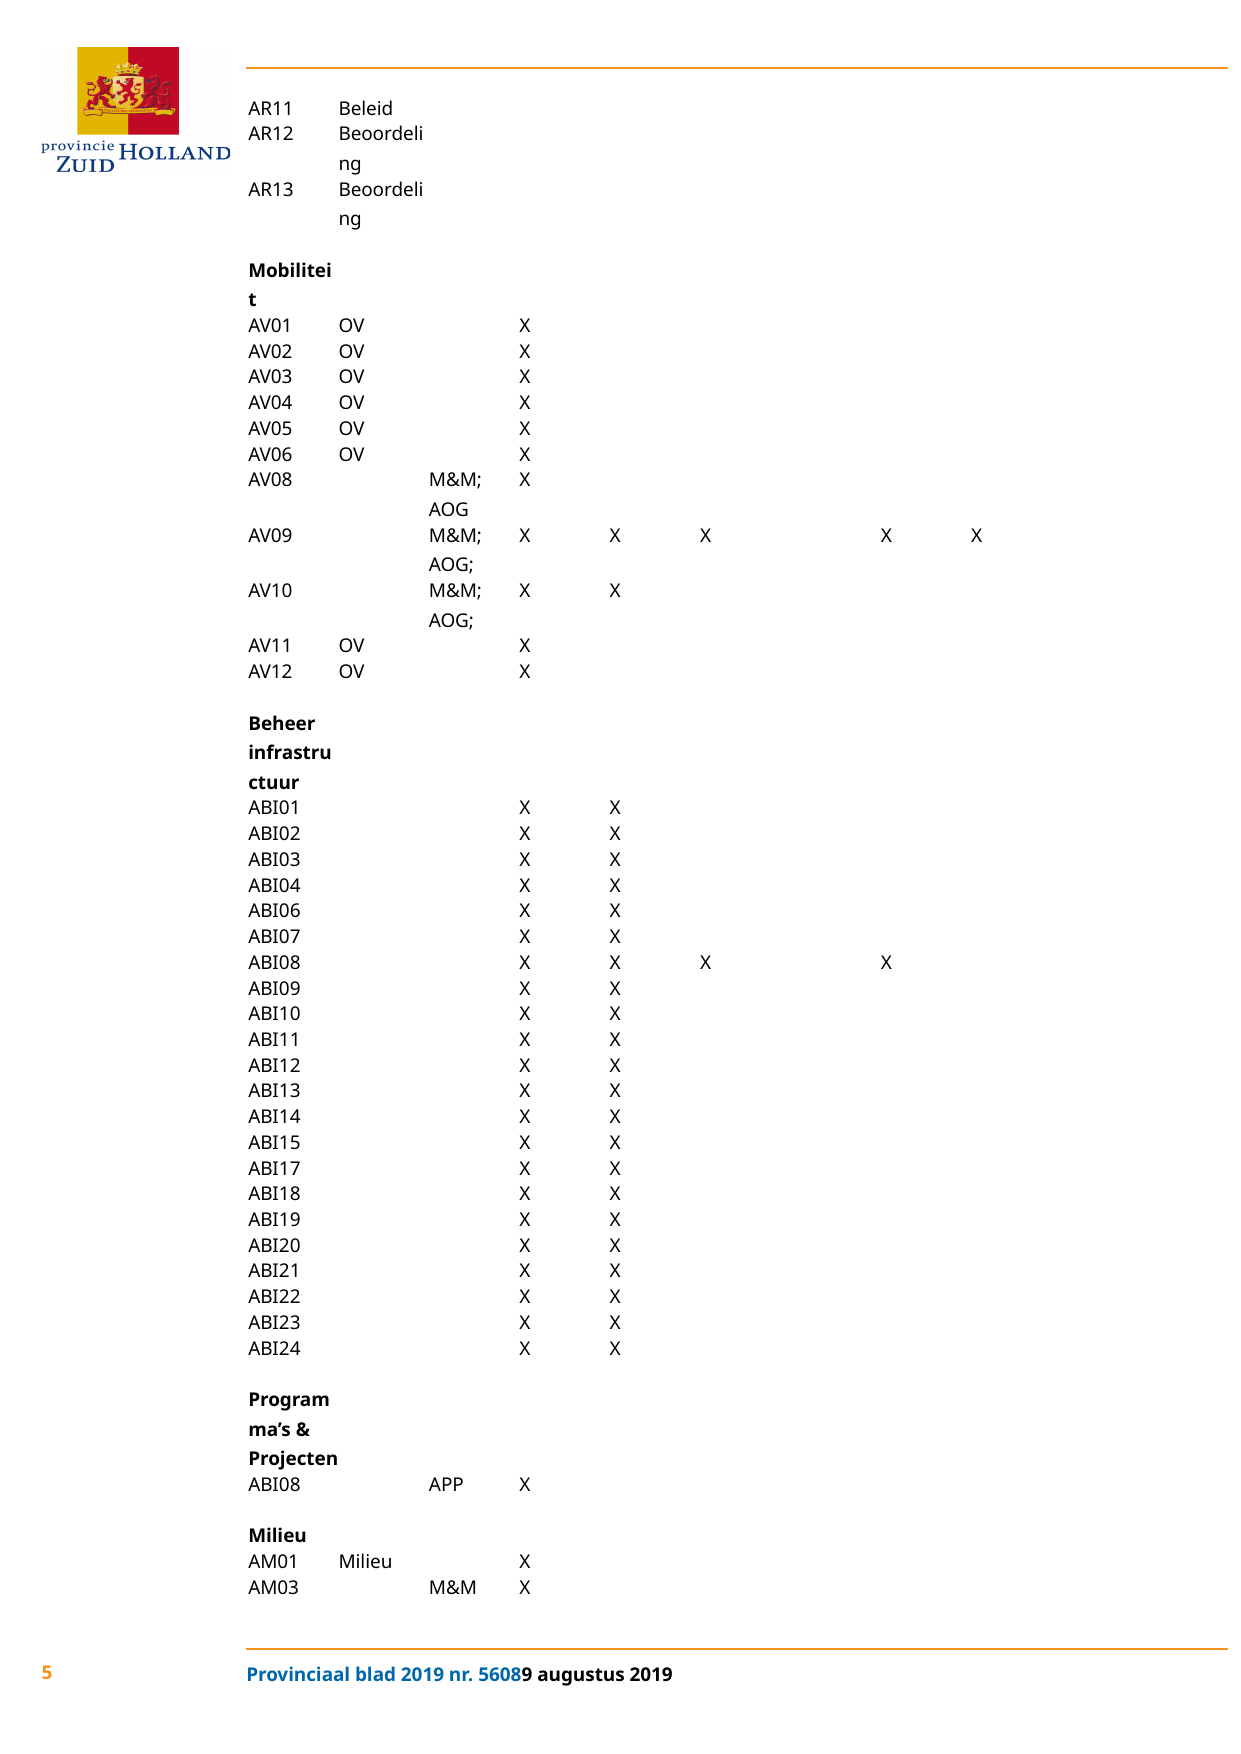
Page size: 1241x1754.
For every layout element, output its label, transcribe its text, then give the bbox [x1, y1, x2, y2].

table_cell [1061, 176, 1152, 231]
table_cell [790, 1471, 881, 1497]
table_cell ABI07 [248, 923, 338, 949]
table_cell [790, 522, 881, 577]
table_cell [881, 1523, 971, 1548]
table_cell ABI18 [248, 1181, 338, 1206]
table_cell [338, 1026, 429, 1052]
table_cell [700, 846, 790, 872]
table_cell [429, 121, 519, 176]
table_cell [790, 975, 881, 1000]
table_cell X [609, 1206, 700, 1232]
table_cell [971, 1574, 1061, 1600]
table_cell [881, 415, 971, 441]
table_cell X [609, 1309, 700, 1335]
table_cell [881, 389, 971, 415]
table_cell [881, 1574, 971, 1600]
table_cell [700, 441, 790, 467]
table_cell [971, 658, 1061, 684]
table_cell [700, 710, 790, 794]
table_cell [700, 1523, 790, 1548]
table_cell X [519, 1000, 609, 1026]
table_cell [1061, 1181, 1152, 1206]
table_cell [429, 1181, 519, 1206]
table_cell [609, 658, 700, 684]
table_cell X [971, 522, 1061, 577]
table_cell X [519, 633, 609, 658]
table_cell [519, 95, 609, 121]
table_cell [1061, 795, 1152, 820]
table_cell X [609, 820, 700, 846]
table_cell [971, 846, 1061, 872]
table_cell [338, 1232, 429, 1258]
table_cell [609, 338, 700, 364]
table_cell [609, 1471, 700, 1497]
table_cell [338, 1103, 429, 1129]
table_cell [338, 684, 429, 710]
table_cell [881, 820, 971, 846]
table_cell [700, 1026, 790, 1052]
table_cell [881, 684, 971, 710]
table_cell X [519, 1155, 609, 1181]
table_cell [338, 1386, 429, 1471]
table_cell [1061, 415, 1152, 441]
table_cell [338, 872, 429, 897]
table_cell [1061, 975, 1152, 1000]
table_cell [338, 846, 429, 872]
table_cell X [609, 1284, 700, 1309]
table_cell AV11 [248, 633, 338, 658]
table_cell [971, 441, 1061, 467]
table_cell [881, 1181, 971, 1206]
table_cell [429, 1361, 519, 1386]
table_cell [971, 898, 1061, 923]
table_cell [609, 1523, 700, 1548]
table_cell [519, 1497, 609, 1523]
table_cell [338, 1284, 429, 1309]
table_cell [609, 389, 700, 415]
table_cell X [519, 1181, 609, 1206]
table_cell [1061, 257, 1152, 312]
table_cell [1061, 467, 1152, 522]
table_cell [700, 658, 790, 684]
table_cell ABI10 [248, 1000, 338, 1026]
table_cell [609, 467, 700, 522]
table_cell [881, 1471, 971, 1497]
picture [41, 47, 231, 172]
table_cell [429, 1206, 519, 1232]
table_cell [700, 1335, 790, 1361]
table_cell [971, 1258, 1061, 1283]
table_cell [700, 872, 790, 897]
table_cell [881, 1335, 971, 1361]
table_cell OV [338, 441, 429, 467]
table_cell [971, 338, 1061, 364]
table_cell [338, 522, 429, 577]
table_cell AR11 [248, 95, 338, 121]
table_cell X [519, 923, 609, 949]
table_cell [700, 1000, 790, 1026]
table_cell X [519, 872, 609, 897]
table_cell [1061, 872, 1152, 897]
table_cell [971, 633, 1061, 658]
table_cell [338, 257, 429, 312]
table_cell [1061, 522, 1152, 577]
table_cell OV [338, 415, 429, 441]
table_cell Programma’s & Projecten [248, 1386, 338, 1471]
table_cell [700, 1574, 790, 1600]
table_cell AV10 [248, 577, 338, 632]
table_cell [790, 1026, 881, 1052]
table_cell X [700, 522, 790, 577]
table_cell [700, 923, 790, 949]
table_cell [429, 1026, 519, 1052]
table_cell ABI12 [248, 1052, 338, 1078]
table_cell [609, 684, 700, 710]
table_cell X [609, 1026, 700, 1052]
table_cell [1061, 1497, 1152, 1523]
table_cell [881, 1232, 971, 1258]
table_cell [429, 684, 519, 710]
table_cell X [519, 1026, 609, 1052]
table_cell [1061, 1000, 1152, 1026]
table_cell [971, 1232, 1061, 1258]
table_cell OV [338, 389, 429, 415]
table_cell Beheer infrastructuur [248, 710, 338, 794]
table_cell OV [338, 658, 429, 684]
table_cell X [519, 1309, 609, 1335]
table_cell [700, 338, 790, 364]
table_cell [1061, 364, 1152, 389]
table_cell X [609, 1129, 700, 1155]
table_cell [1061, 1386, 1152, 1471]
table_cell X [519, 1574, 609, 1600]
table_cell X [609, 1155, 700, 1181]
table_cell X [519, 898, 609, 923]
table_cell [700, 1103, 790, 1129]
table_cell [881, 898, 971, 923]
table_cell [338, 1335, 429, 1361]
table_cell OV [338, 364, 429, 389]
table_cell [338, 975, 429, 1000]
table_cell OV [338, 338, 429, 364]
table_cell X [519, 1258, 609, 1283]
table_cell [881, 1549, 971, 1574]
table_cell [429, 1129, 519, 1155]
table_cell [1061, 441, 1152, 467]
table_cell [609, 121, 700, 176]
table_cell [971, 1052, 1061, 1078]
table_cell [971, 975, 1061, 1000]
table_cell [1061, 95, 1152, 121]
table_cell [1061, 1361, 1152, 1386]
table_cell AM03 [248, 1574, 338, 1600]
table_cell [790, 1284, 881, 1309]
table_cell [790, 1574, 881, 1600]
table_cell [881, 441, 971, 467]
table_cell [881, 1129, 971, 1155]
table_cell [429, 1103, 519, 1129]
table_cell [790, 710, 881, 794]
table_cell X [519, 312, 609, 338]
table_cell [881, 1386, 971, 1471]
table_cell [519, 1386, 609, 1471]
table_cell [1061, 1549, 1152, 1574]
table_cell AV09 [248, 522, 338, 577]
table_cell [881, 1309, 971, 1335]
table_cell [338, 1181, 429, 1206]
table_cell [790, 846, 881, 872]
table_cell [1061, 1232, 1152, 1258]
table_cell X [519, 364, 609, 389]
table_cell ABI22 [248, 1284, 338, 1309]
table_cell X [519, 1471, 609, 1497]
table_cell [1061, 1523, 1152, 1548]
table_cell [248, 684, 338, 710]
table_cell [971, 1309, 1061, 1335]
table_cell [790, 1103, 881, 1129]
table_cell X [519, 975, 609, 1000]
table_cell [429, 1000, 519, 1026]
table_cell [1061, 312, 1152, 338]
table_cell [429, 1549, 519, 1574]
table_cell [790, 338, 881, 364]
table_cell [519, 231, 609, 257]
table_cell X [519, 522, 609, 577]
table_cell [700, 633, 790, 658]
table_cell X [519, 820, 609, 846]
table_cell [790, 467, 881, 522]
table_cell [700, 1155, 790, 1181]
table_cell [971, 1284, 1061, 1309]
table_cell [519, 121, 609, 176]
table_cell M&M; AOG; [429, 522, 519, 577]
table_cell [338, 923, 429, 949]
table_cell ABI17 [248, 1155, 338, 1181]
table_cell X [519, 1052, 609, 1078]
table_cell [790, 1052, 881, 1078]
table_cell [971, 820, 1061, 846]
table_cell [1061, 121, 1152, 176]
table_cell [1061, 1309, 1152, 1335]
table_cell [1061, 1258, 1152, 1283]
table_cell [1061, 1078, 1152, 1103]
table_cell [971, 577, 1061, 632]
table_cell [790, 820, 881, 846]
table_cell [881, 633, 971, 658]
table_cell AV03 [248, 364, 338, 389]
table_cell [971, 1000, 1061, 1026]
table_cell [429, 898, 519, 923]
table_cell [971, 1155, 1061, 1181]
table_cell [338, 1497, 429, 1523]
table_cell [881, 176, 971, 231]
table_cell [790, 1232, 881, 1258]
table_cell AR12 [248, 121, 338, 176]
table_cell [881, 1103, 971, 1129]
table_cell [248, 1497, 338, 1523]
table_cell [429, 633, 519, 658]
table_cell [971, 415, 1061, 441]
table_cell M&M; AOG [429, 467, 519, 522]
table_cell [790, 1497, 881, 1523]
table_cell [1061, 846, 1152, 872]
table_cell OV [338, 633, 429, 658]
table_cell X [519, 1549, 609, 1574]
table_cell AR13 [248, 176, 338, 231]
table_cell ABI01 [248, 795, 338, 820]
table_cell [700, 231, 790, 257]
table_cell X [519, 338, 609, 364]
table_cell X [519, 1103, 609, 1129]
table_cell [429, 658, 519, 684]
table_cell ABI08 [248, 949, 338, 975]
table_cell [971, 95, 1061, 121]
table_cell [429, 312, 519, 338]
table_cell [790, 658, 881, 684]
table_cell X [609, 1335, 700, 1361]
table_cell ABI13 [248, 1078, 338, 1103]
table_cell [609, 176, 700, 231]
table_cell AV06 [248, 441, 338, 467]
table_cell [609, 1386, 700, 1471]
table_cell OV [338, 312, 429, 338]
table_cell [429, 923, 519, 949]
table_cell [881, 577, 971, 632]
table_cell X [519, 467, 609, 522]
table_cell [338, 577, 429, 632]
table_cell ABI09 [248, 975, 338, 1000]
table_cell [971, 1181, 1061, 1206]
table_cell [700, 795, 790, 820]
table_cell [790, 898, 881, 923]
table_cell [881, 364, 971, 389]
table_cell [881, 923, 971, 949]
table_cell [790, 1386, 881, 1471]
table_cell X [609, 872, 700, 897]
table_cell [881, 338, 971, 364]
table_cell [429, 1078, 519, 1103]
table_cell [338, 795, 429, 820]
table_cell [790, 1206, 881, 1232]
table_cell [881, 1206, 971, 1232]
table_cell [429, 1052, 519, 1078]
table_cell [971, 1129, 1061, 1155]
table_cell [338, 710, 429, 794]
table_cell [881, 1361, 971, 1386]
table_cell [338, 1471, 429, 1497]
table_cell [790, 1078, 881, 1103]
table_cell [700, 1232, 790, 1258]
table_cell [971, 257, 1061, 312]
table_cell [700, 1471, 790, 1497]
table_cell ABI23 [248, 1309, 338, 1335]
table_cell [700, 1206, 790, 1232]
table_cell [429, 1335, 519, 1361]
table_cell X [609, 1000, 700, 1026]
table_cell [700, 364, 790, 389]
table_cell X [519, 577, 609, 632]
table_cell [700, 1052, 790, 1078]
table_cell Beleid [338, 95, 429, 121]
table_cell [338, 1523, 429, 1548]
table_cell X [519, 389, 609, 415]
table_cell X [881, 949, 971, 975]
table_cell [338, 231, 429, 257]
table_cell [429, 1309, 519, 1335]
table_cell [790, 684, 881, 710]
table_cell [429, 389, 519, 415]
table_cell [790, 577, 881, 632]
table_cell ABI03 [248, 846, 338, 872]
table_cell X [609, 1232, 700, 1258]
table_cell [338, 949, 429, 975]
table_cell [429, 1232, 519, 1258]
table_cell [519, 1361, 609, 1386]
table_cell [700, 1386, 790, 1471]
table_cell [881, 872, 971, 897]
table_cell [338, 1258, 429, 1283]
table_cell [971, 1386, 1061, 1471]
table_cell [881, 1258, 971, 1283]
table_cell [700, 1258, 790, 1283]
table_cell [338, 1078, 429, 1103]
table_cell [790, 312, 881, 338]
table_cell ABI06 [248, 898, 338, 923]
table_cell [429, 231, 519, 257]
table_cell [338, 467, 429, 522]
table_cell [790, 389, 881, 415]
table_cell [700, 1361, 790, 1386]
table_cell [700, 1078, 790, 1103]
table_cell [790, 949, 881, 975]
table_cell X [519, 1206, 609, 1232]
table_cell [790, 1361, 881, 1386]
table_cell [609, 312, 700, 338]
table_cell [971, 1206, 1061, 1232]
table_cell [971, 1103, 1061, 1129]
table_cell [1061, 1574, 1152, 1600]
table_cell X [609, 846, 700, 872]
table_cell [700, 1284, 790, 1309]
table_cell X [519, 441, 609, 467]
table_cell [1061, 1155, 1152, 1181]
table_cell [971, 1497, 1061, 1523]
table_cell [1061, 1471, 1152, 1497]
table_cell [338, 1309, 429, 1335]
table_cell [429, 710, 519, 794]
table_cell [971, 710, 1061, 794]
table_cell AV12 [248, 658, 338, 684]
table_cell AM01 [248, 1549, 338, 1574]
table_cell Milieu [338, 1549, 429, 1574]
table_cell [1061, 1052, 1152, 1078]
table_cell [429, 338, 519, 364]
table_cell [1061, 1129, 1152, 1155]
table_cell [429, 846, 519, 872]
table_cell [971, 923, 1061, 949]
table_cell [971, 684, 1061, 710]
table_cell [881, 1284, 971, 1309]
table_cell [790, 257, 881, 312]
table_cell X [609, 1078, 700, 1103]
table_cell [429, 257, 519, 312]
table_cell [790, 441, 881, 467]
table_cell [881, 846, 971, 872]
table_cell [1061, 898, 1152, 923]
table_cell [881, 1155, 971, 1181]
table_cell [790, 795, 881, 820]
table_cell AV04 [248, 389, 338, 415]
table_cell [609, 231, 700, 257]
table_cell X [519, 415, 609, 441]
table_cell [700, 121, 790, 176]
table_cell [429, 975, 519, 1000]
table_cell [338, 1574, 429, 1600]
table_cell [700, 415, 790, 441]
table_cell [881, 1026, 971, 1052]
table_cell [338, 1361, 429, 1386]
table_cell [609, 95, 700, 121]
table_cell [609, 1549, 700, 1574]
table_cell X [519, 1129, 609, 1155]
table_cell [790, 1309, 881, 1335]
table_cell [790, 633, 881, 658]
table_cell [700, 176, 790, 231]
table_cell ABI14 [248, 1103, 338, 1129]
table_cell [338, 820, 429, 846]
table_cell [881, 1497, 971, 1523]
table_cell ABI21 [248, 1258, 338, 1283]
table_cell [429, 1523, 519, 1548]
table_cell X [609, 1052, 700, 1078]
table_cell [971, 1026, 1061, 1052]
table_cell [881, 95, 971, 121]
table_cell [1061, 949, 1152, 975]
table_cell X [881, 522, 971, 577]
table_cell [1061, 1335, 1152, 1361]
table_cell [790, 415, 881, 441]
table_cell X [609, 1181, 700, 1206]
table_cell AV02 [248, 338, 338, 364]
table_cell [790, 121, 881, 176]
table_cell [1061, 338, 1152, 364]
table_cell [971, 231, 1061, 257]
table_cell [790, 1523, 881, 1548]
table_cell [1061, 923, 1152, 949]
table_cell X [519, 1284, 609, 1309]
table_cell [790, 1549, 881, 1574]
table_cell [338, 898, 429, 923]
table_cell X [609, 898, 700, 923]
table_cell ABI24 [248, 1335, 338, 1361]
table_cell [609, 415, 700, 441]
table_cell X [609, 923, 700, 949]
table_cell [700, 1549, 790, 1574]
table_cell [881, 1052, 971, 1078]
table_cell [338, 1129, 429, 1155]
table_cell [971, 121, 1061, 176]
table_cell [790, 1258, 881, 1283]
table_cell [971, 1335, 1061, 1361]
table_cell [790, 231, 881, 257]
table_cell [881, 710, 971, 794]
table_cell [790, 1000, 881, 1026]
table_cell [1061, 577, 1152, 632]
table_cell [790, 872, 881, 897]
table_cell [1061, 658, 1152, 684]
table_cell [429, 441, 519, 467]
table_cell [609, 710, 700, 794]
table_cell X [609, 1103, 700, 1129]
table_cell Beoordeling [338, 121, 429, 176]
table_cell X [519, 658, 609, 684]
table_cell [429, 95, 519, 121]
table_cell [790, 1155, 881, 1181]
table_cell X [519, 795, 609, 820]
table_cell [429, 1284, 519, 1309]
table_cell [609, 633, 700, 658]
table_cell X [700, 949, 790, 975]
table_cell [700, 820, 790, 846]
table_cell [971, 1471, 1061, 1497]
table_cell [609, 257, 700, 312]
table_cell [429, 949, 519, 975]
table_cell [700, 467, 790, 522]
table_cell [700, 257, 790, 312]
table_cell [519, 1523, 609, 1548]
table_cell [429, 1497, 519, 1523]
table_cell [700, 1129, 790, 1155]
table_cell M&M; AOG; [429, 577, 519, 632]
table_cell [971, 364, 1061, 389]
table_cell [1061, 710, 1152, 794]
table_cell [338, 1155, 429, 1181]
table_cell [790, 1335, 881, 1361]
table_cell [1061, 684, 1152, 710]
table_cell [609, 1574, 700, 1600]
table_cell [248, 231, 338, 257]
table_cell [429, 364, 519, 389]
table_cell [790, 1129, 881, 1155]
table_cell [248, 1361, 338, 1386]
table_cell [700, 898, 790, 923]
table_cell [971, 1361, 1061, 1386]
table_cell [700, 389, 790, 415]
table_cell [338, 1206, 429, 1232]
table_cell ABI19 [248, 1206, 338, 1232]
table_cell [881, 257, 971, 312]
table_cell AV08 [248, 467, 338, 522]
table_cell [609, 1497, 700, 1523]
table_cell [971, 1549, 1061, 1574]
table_cell [429, 1155, 519, 1181]
table_cell AV05 [248, 415, 338, 441]
table_cell [1061, 1103, 1152, 1129]
table_cell [519, 710, 609, 794]
table_cell X [519, 1232, 609, 1258]
table_cell AV01 [248, 312, 338, 338]
table_cell [700, 1497, 790, 1523]
table_cell [790, 1181, 881, 1206]
table_cell [519, 257, 609, 312]
table_cell [881, 312, 971, 338]
table_cell [429, 820, 519, 846]
table_cell [881, 1000, 971, 1026]
table_cell [1061, 231, 1152, 257]
table_cell [790, 364, 881, 389]
table_cell Milieu [248, 1523, 338, 1548]
table_cell [1061, 1284, 1152, 1309]
table_cell [700, 312, 790, 338]
table_cell [609, 1361, 700, 1386]
table_cell [1061, 389, 1152, 415]
table_cell [700, 684, 790, 710]
table_cell X [609, 949, 700, 975]
table_cell [429, 176, 519, 231]
table_cell X [609, 795, 700, 820]
table_cell [700, 95, 790, 121]
table_cell X [519, 1078, 609, 1103]
table_cell [429, 1258, 519, 1283]
table_cell [1061, 633, 1152, 658]
table_cell [971, 1078, 1061, 1103]
table_cell [881, 467, 971, 522]
table_cell [338, 1000, 429, 1026]
table_cell [971, 467, 1061, 522]
table_cell [1061, 1026, 1152, 1052]
table_cell [700, 1309, 790, 1335]
table_cell [429, 872, 519, 897]
table_cell [790, 95, 881, 121]
table_cell [881, 658, 971, 684]
table_cell X [519, 949, 609, 975]
table_cell [971, 795, 1061, 820]
table_cell [700, 1181, 790, 1206]
table_cell [971, 176, 1061, 231]
table_cell ABI11 [248, 1026, 338, 1052]
table_cell [609, 441, 700, 467]
table_cell [519, 176, 609, 231]
table_cell [881, 975, 971, 1000]
table_cell [338, 1052, 429, 1078]
table_cell [881, 795, 971, 820]
table_cell [700, 975, 790, 1000]
table_cell M&M [429, 1574, 519, 1600]
table_cell [519, 684, 609, 710]
table_cell Mobiliteit [248, 257, 338, 312]
table_cell [971, 872, 1061, 897]
table_cell Beoordeling [338, 176, 429, 231]
table_cell [609, 364, 700, 389]
table_cell [971, 389, 1061, 415]
table_cell [429, 415, 519, 441]
table_cell APP [429, 1471, 519, 1497]
table_cell ABI02 [248, 820, 338, 846]
table_cell ABI15 [248, 1129, 338, 1155]
table_cell ABI04 [248, 872, 338, 897]
table_cell [429, 1386, 519, 1471]
table_cell X [519, 846, 609, 872]
table_cell [971, 1523, 1061, 1548]
table_cell [790, 176, 881, 231]
table_cell [700, 577, 790, 632]
table_cell [881, 121, 971, 176]
table_cell [971, 949, 1061, 975]
table_cell [971, 312, 1061, 338]
table_cell X [609, 577, 700, 632]
table_cell [881, 1078, 971, 1103]
table_cell X [519, 1335, 609, 1361]
table_cell X [609, 522, 700, 577]
table_cell ABI08 [248, 1471, 338, 1497]
table_cell [1061, 820, 1152, 846]
table_cell X [609, 1258, 700, 1283]
table_cell [790, 923, 881, 949]
table_cell [429, 795, 519, 820]
table_cell ABI20 [248, 1232, 338, 1258]
table_cell [881, 231, 971, 257]
table_cell [1061, 1206, 1152, 1232]
table_cell X [609, 975, 700, 1000]
